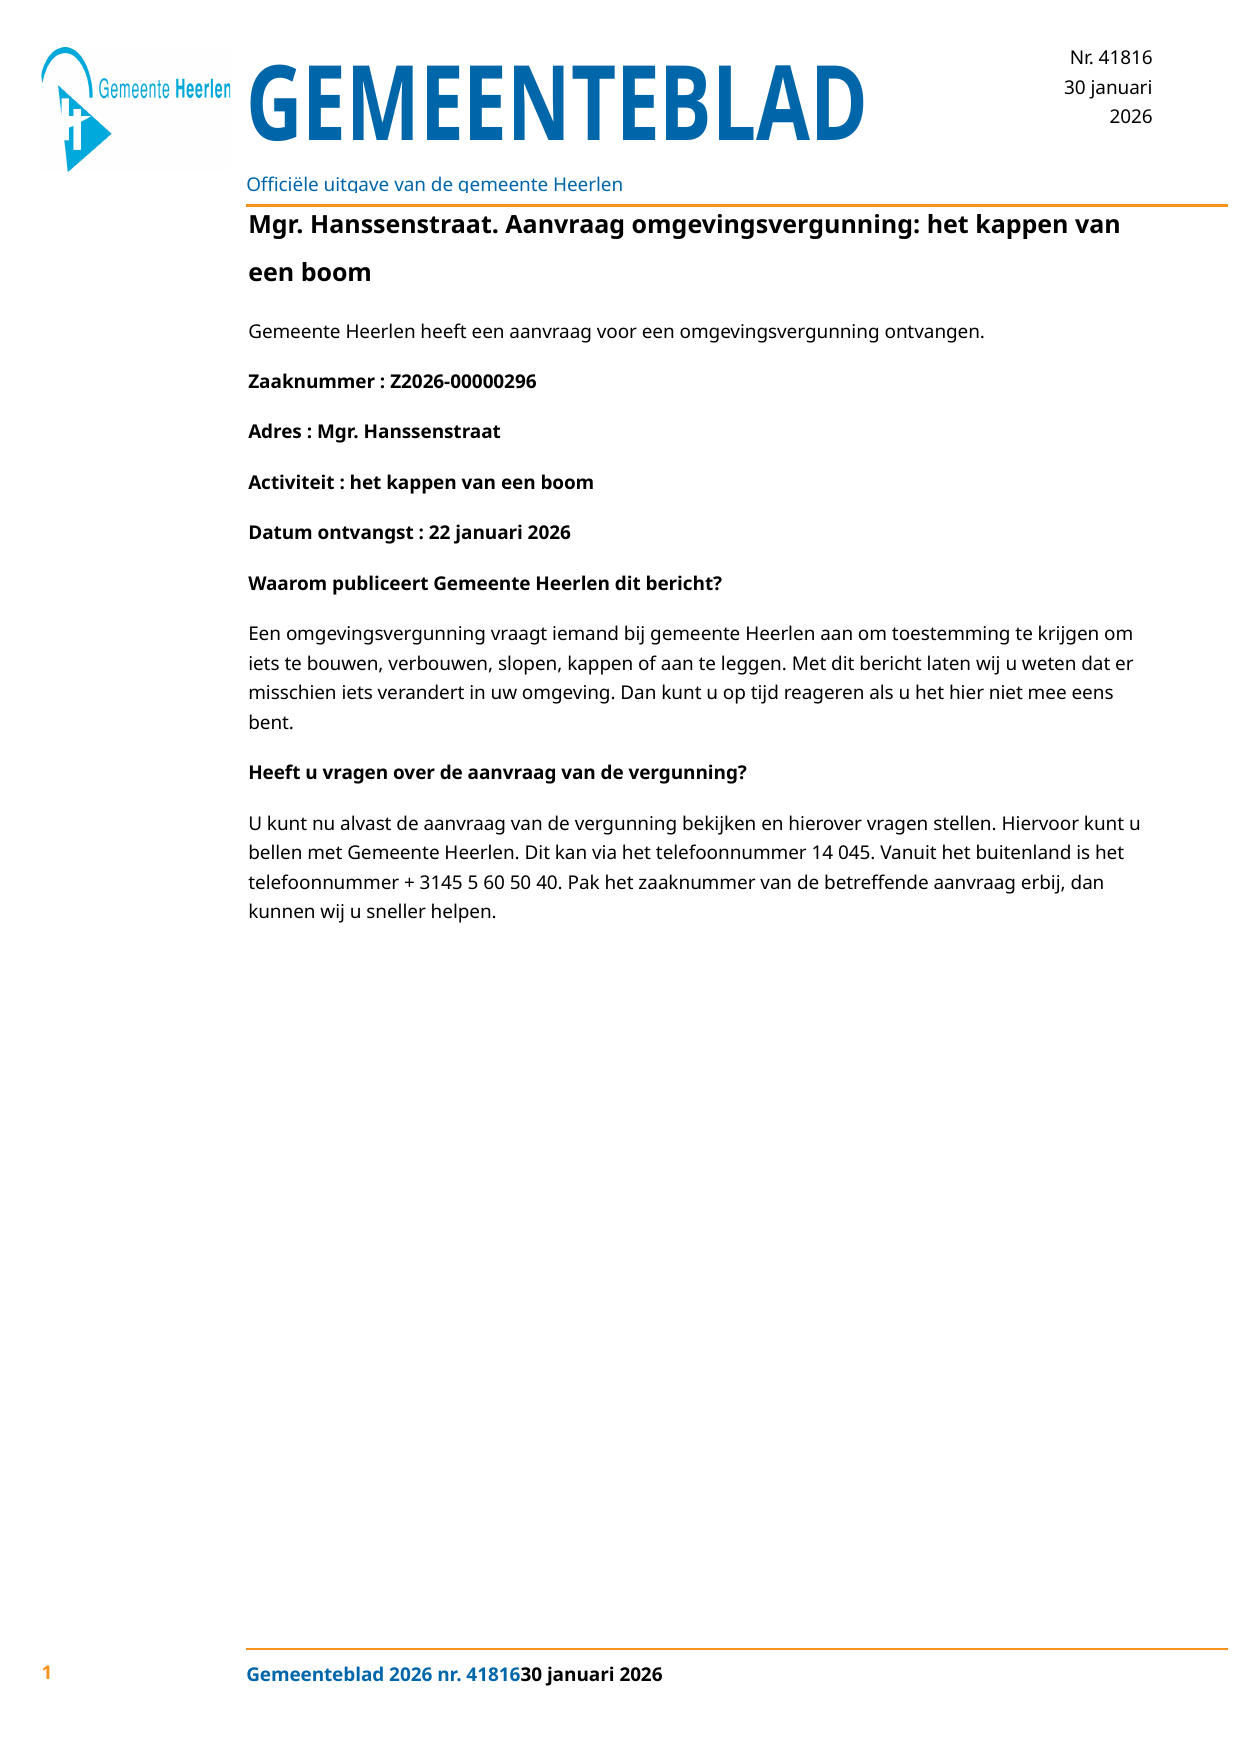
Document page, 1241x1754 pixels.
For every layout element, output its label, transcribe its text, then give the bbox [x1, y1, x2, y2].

picture [41, 47, 59, 70]
text Zaaknummer : Z2026-00000296 [248, 368, 1152, 394]
text Waarom publiceert Gemeente Heerlen dit bericht? [248, 570, 1152, 596]
text U kunt nu alvast de aanvraag van de vergunning bekijken en hierover vragen stellen. Hiervoor kunt u bellen met Gemeente Heerlen. Dit kan via het telefoonnummer 14 045. Vanuit het buitenland is het telefoonnummer + 3145 5 60 50 40. Pak het zaaknummer van de betreffende aanvraag erbij, dan kunnen wij u sneller helpen. [248, 810, 1152, 924]
text Activiteit : het kappen van een boom [248, 469, 1152, 495]
text Heeft u vragen over de aanvraag van de vergunning? [248, 759, 1152, 785]
picture [41, 47, 231, 172]
text Mgr. Hanssenstraat. Aanvraag omgevingsvergunning: het kappen van een boom [248, 207, 1152, 288]
text Een omgevingsvergunning vraagt iemand bij gemeente Heerlen aan om toestemming te krijgen om iets te bouwen, verbouwen, slopen, kappen of aan te leggen. Met dit bericht laten wij u weten dat er misschien iets verandert in uw omgeving. Dan kunt u op tijd reageren als u het hier niet mee eens bent. [248, 620, 1152, 735]
text Datum ontvangst : 22 januari 2026 [248, 519, 1152, 545]
text Adres : Mgr. Hanssenstraat [248, 419, 1152, 444]
text Gemeente Heerlen heeft een aanvraag voor een omgevingsvergunning ontvangen. [248, 318, 1152, 344]
